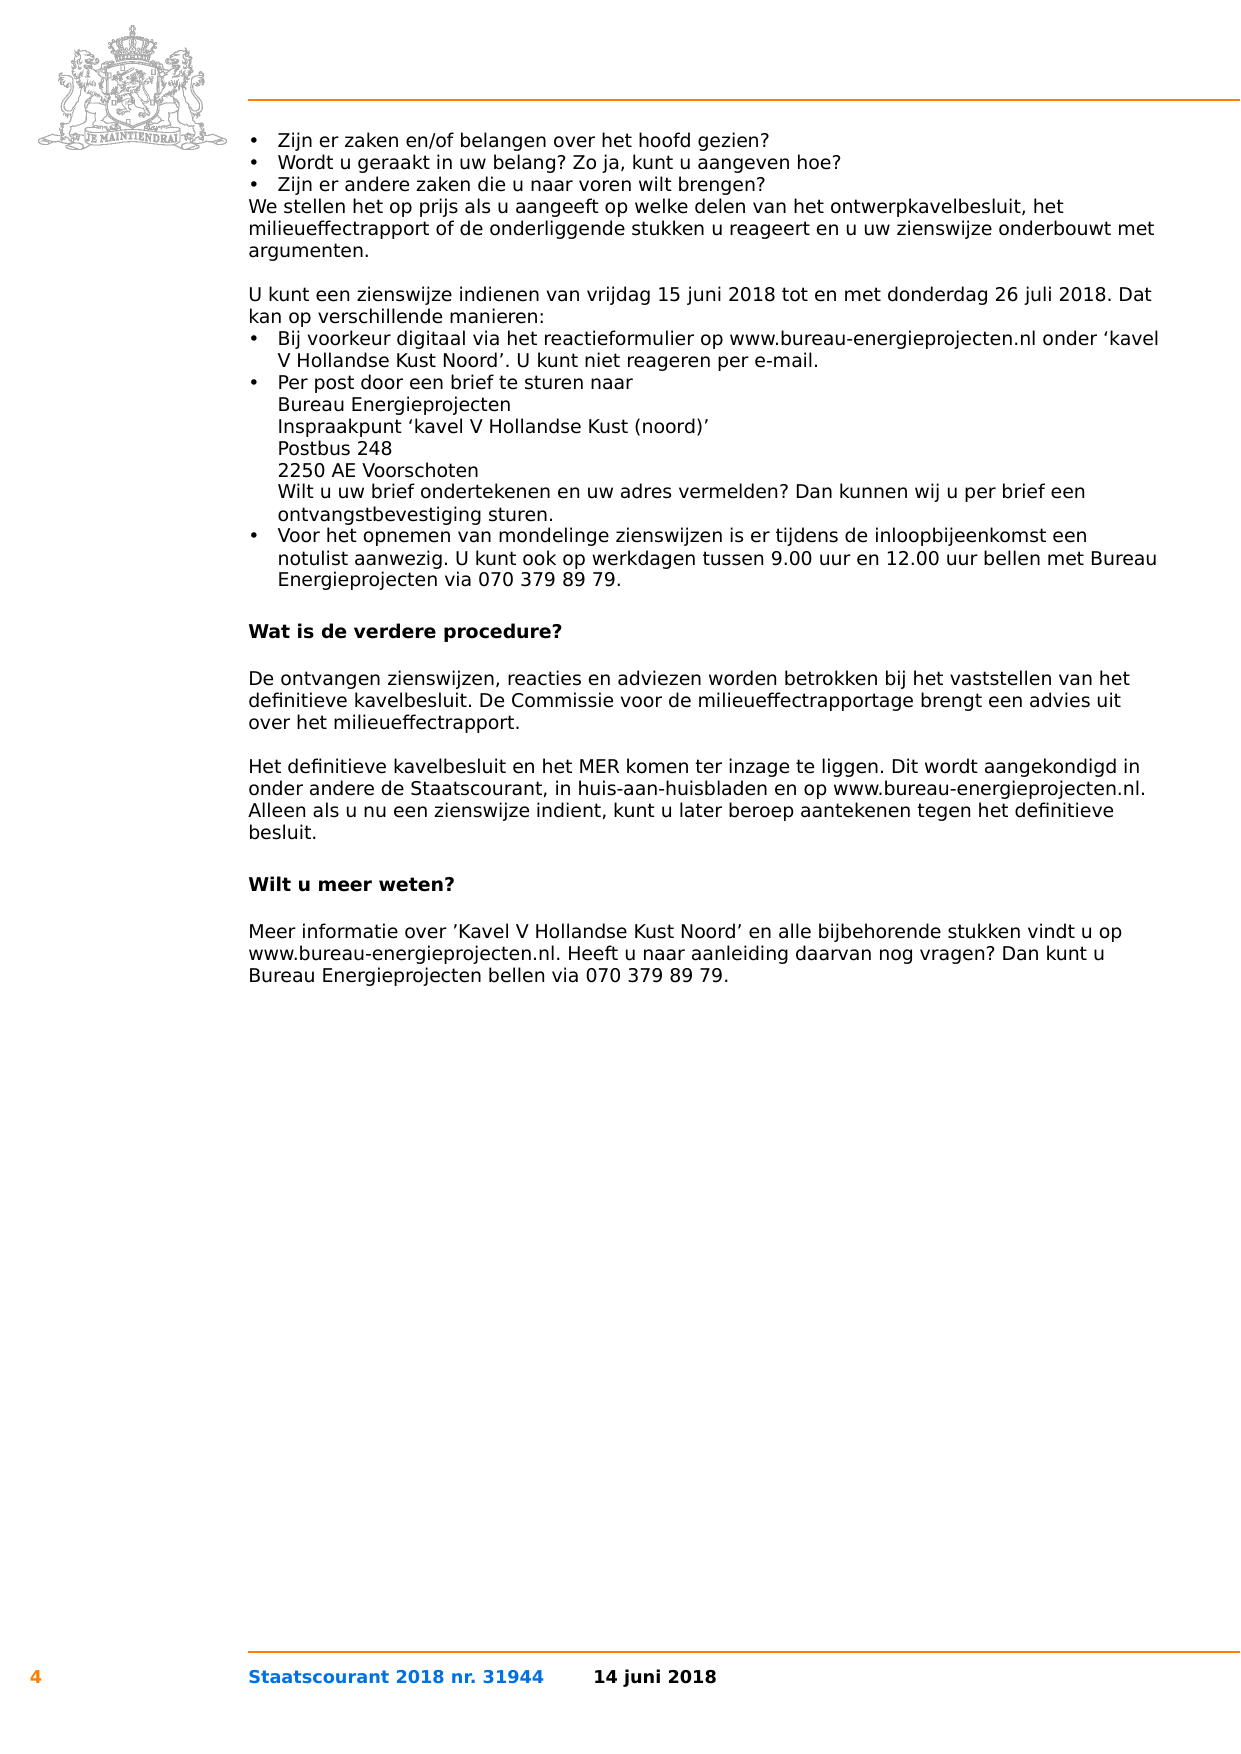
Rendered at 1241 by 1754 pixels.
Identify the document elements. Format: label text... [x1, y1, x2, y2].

text Het definitieve kavelbesluit en het MER komen ter inzage te liggen. Dit wordt aangekondigd in onder andere de Staatscourant, in huis-aan-huisbladen en op www.bureau-energieprojecten.nl. Alleen als u nu een zienswijze indient, kunt u later beroep aantekenen tegen het definitieve besluit. [248, 756, 1163, 844]
text We stellen het op prijs als u aangeeft op welke delen van het ontwerpkavelbesluit, het milieueffectrapport of de onderliggende stukken u reageert en u uw zienswijze onderbouwt met argumenten. [248, 196, 1163, 262]
text Postbus 248 [277, 437, 1163, 459]
text Bureau Energieprojecten [277, 393, 1163, 416]
text U kunt een zienswijze indienen van vrijdag 15 juni 2018 tot en met donderdag 26 juli 2018. Dat kan op verschillende manieren: [248, 284, 1163, 328]
text • Voor het opnemen van mondelinge zienswijzen is er tijdens de inloopbijeenkomst een notulist aanwezig. U kunt ook op werkdagen tussen 9.00 uur en 12.00 uur bellen met Bureau Energieprojecten via 070 379 89 79. [248, 525, 1163, 591]
text Wilt u uw brief ondertekenen en uw adres vermelden? Dan kunnen wij u per brief een ontvangstbevestiging sturen. [277, 481, 1163, 525]
text De ontvangen zienswijzen, reacties en adviezen worden betrokken bij het vaststellen van het definitieve kavelbesluit. De Commissie voor de milieueffectrapportage brengt een advies uit over het milieueffectrapport. [248, 668, 1163, 734]
picture [38, 25, 227, 150]
text Inspraakpunt ‘kavel V Hollandse Kust (noord)’ [277, 416, 1163, 437]
text • Wordt u geraakt in uw belang? Zo ja, kunt u aangeven hoe? [248, 152, 1163, 174]
text • Zijn er andere zaken die u naar voren wilt brengen? [248, 174, 1163, 196]
text 2250 AE Voorschoten [277, 459, 1163, 481]
subtitle Wilt u meer weten? [248, 874, 1163, 896]
text • Zijn er zaken en/of belangen over het hoofd gezien? [248, 130, 1163, 152]
text • Bij voorkeur digitaal via het reactieformulier op www.bureau-energieprojecten.nl onder ‘kavel V Hollandse Kust Noord’. U kunt niet reageren per e-mail. [248, 328, 1163, 372]
text Meer informatie over ’Kavel V Hollandse Kust Noord’ en alle bijbehorende stukken vindt u op www.bureau-energieprojecten.nl. Heeft u naar aanleiding daarvan nog vragen? Dan kunt u Bureau Energieprojecten bellen via 070 379 89 79. [248, 921, 1163, 987]
subtitle Wat is de verdere procedure? [248, 621, 1163, 643]
text • Per post door een brief te sturen naar [248, 372, 1163, 393]
